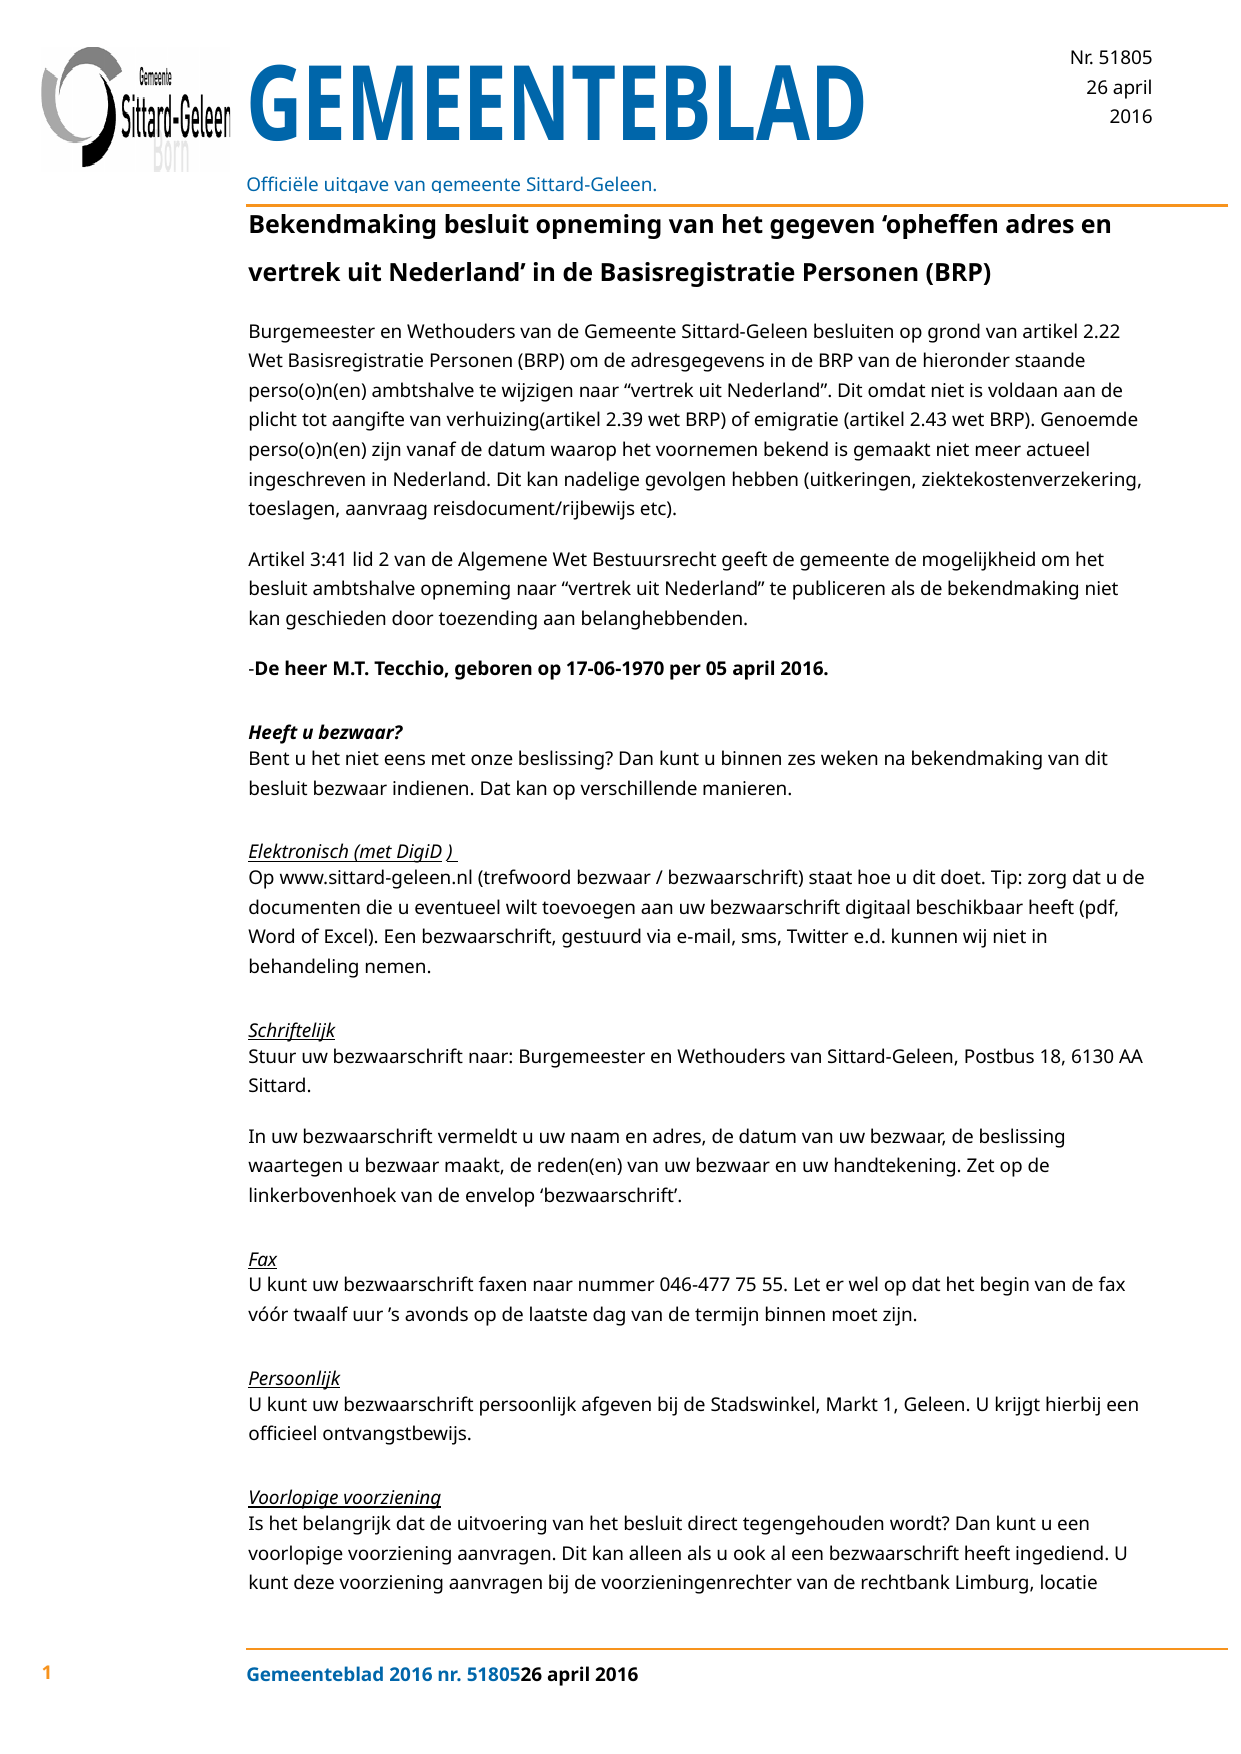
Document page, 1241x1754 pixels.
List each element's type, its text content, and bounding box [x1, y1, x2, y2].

picture [41, 47, 231, 172]
text Heeft u bezwaar? [248, 719, 1152, 745]
text Op www.sittard-geleen.nl (trefwoord bezwaar / bezwaarschrift) staat hoe u dit doet. Tip: zorg dat u de documenten die u eventueel wilt toevoegen aan uw bezwaarschrift digitaal beschikbaar heeft (pdf, Word of Excel). Een bezwaarschrift, gestuurd via e-mail, sms, Twitter e.d. kunnen wij niet in behandeling nemen. [248, 864, 1152, 979]
text Fax [248, 1246, 1152, 1272]
text In uw bezwaarschrift vermeldt u uw naam en adres, de datum van uw bezwaar, de beslissing waartegen u bezwaar maakt, de reden(en) van uw bezwaar en uw handtekening. Zet op de linkerbovenhoek van de envelop ‘bezwaarschrift’. [248, 1123, 1152, 1208]
text Voorlopige voorziening [248, 1484, 1152, 1510]
text Burgemeester en Wethouders van de Gemeente Sittard-Geleen besluiten op grond van artikel 2.22 Wet Basisregistratie Personen (BRP) om de adresgegevens in de BRP van de hieronder staande perso(o)n(en) ambtshalve te wijzigen naar “vertrek uit Nederland”. Dit omdat niet is voldaan aan de plicht tot aangifte van verhuizing(artikel 2.39 wet BRP) of emigratie (artikel 2.43 wet BRP). Genoemde perso(o)n(en) zijn vanaf de datum waarop het voornemen bekend is gemaakt niet meer actueel ingeschreven in Nederland. Dit kan nadelige gevolgen hebben (uitkeringen, ziektekostenverzekering, toeslagen, aanvraag reisdocument/rijbewijs etc). [248, 318, 1152, 521]
text Bekendmaking besluit opneming van het gegeven ‘opheffen adres en vertrek uit Nederland’ in de Basisregistratie Personen (BRP) [248, 207, 1152, 288]
text Persoonlijk [248, 1365, 1152, 1391]
text -De heer M.T. Tecchio, geboren op 17-06-1970 per 05 april 2016. [248, 655, 1152, 681]
text Is het belangrijk dat de uitvoering van het besluit direct tegengehouden wordt? Dan kunt u een voorlopige voorziening aanvragen. Dit kan alleen als u ook al een bezwaarschrift heeft ingediend. U kunt deze voorziening aanvragen bij de voorzieningenrechter van de rechtbank Limburg, locatie [248, 1510, 1152, 1595]
text Bent u het niet eens met onze beslissing? Dan kunt u binnen zes weken na bekendmaking van dit besluit bezwaar indienen. Dat kan op verschillende manieren. [248, 745, 1152, 800]
text Schriftelijk [248, 1017, 1152, 1043]
text Elektronisch (met DigiD ) [248, 839, 1152, 864]
text Stuur uw bezwaarschrift naar: Burgemeester en Wethouders van Sittard-Geleen, Postbus 18, 6130 AA Sittard. [248, 1043, 1152, 1098]
text Artikel 3:41 lid 2 van de Algemene Wet Bestuursrecht geeft de gemeente de mogelijkheid om het besluit ambtshalve opneming naar “vertrek uit Nederland” te publiceren als de bekendmaking niet kan geschieden door toezending aan belanghebbenden. [248, 546, 1152, 631]
text U kunt uw bezwaarschrift faxen naar nummer 046-477 75 55. Let er wel op dat het begin van de fax vóór twaalf uur ’s avonds op de laatste dag van de termijn binnen moet zijn. [248, 1272, 1152, 1327]
text U kunt uw bezwaarschrift persoonlijk afgeven bij de Stadswinkel, Markt 1, Geleen. U krijgt hierbij een officieel ontvangstbewijs. [248, 1391, 1152, 1446]
